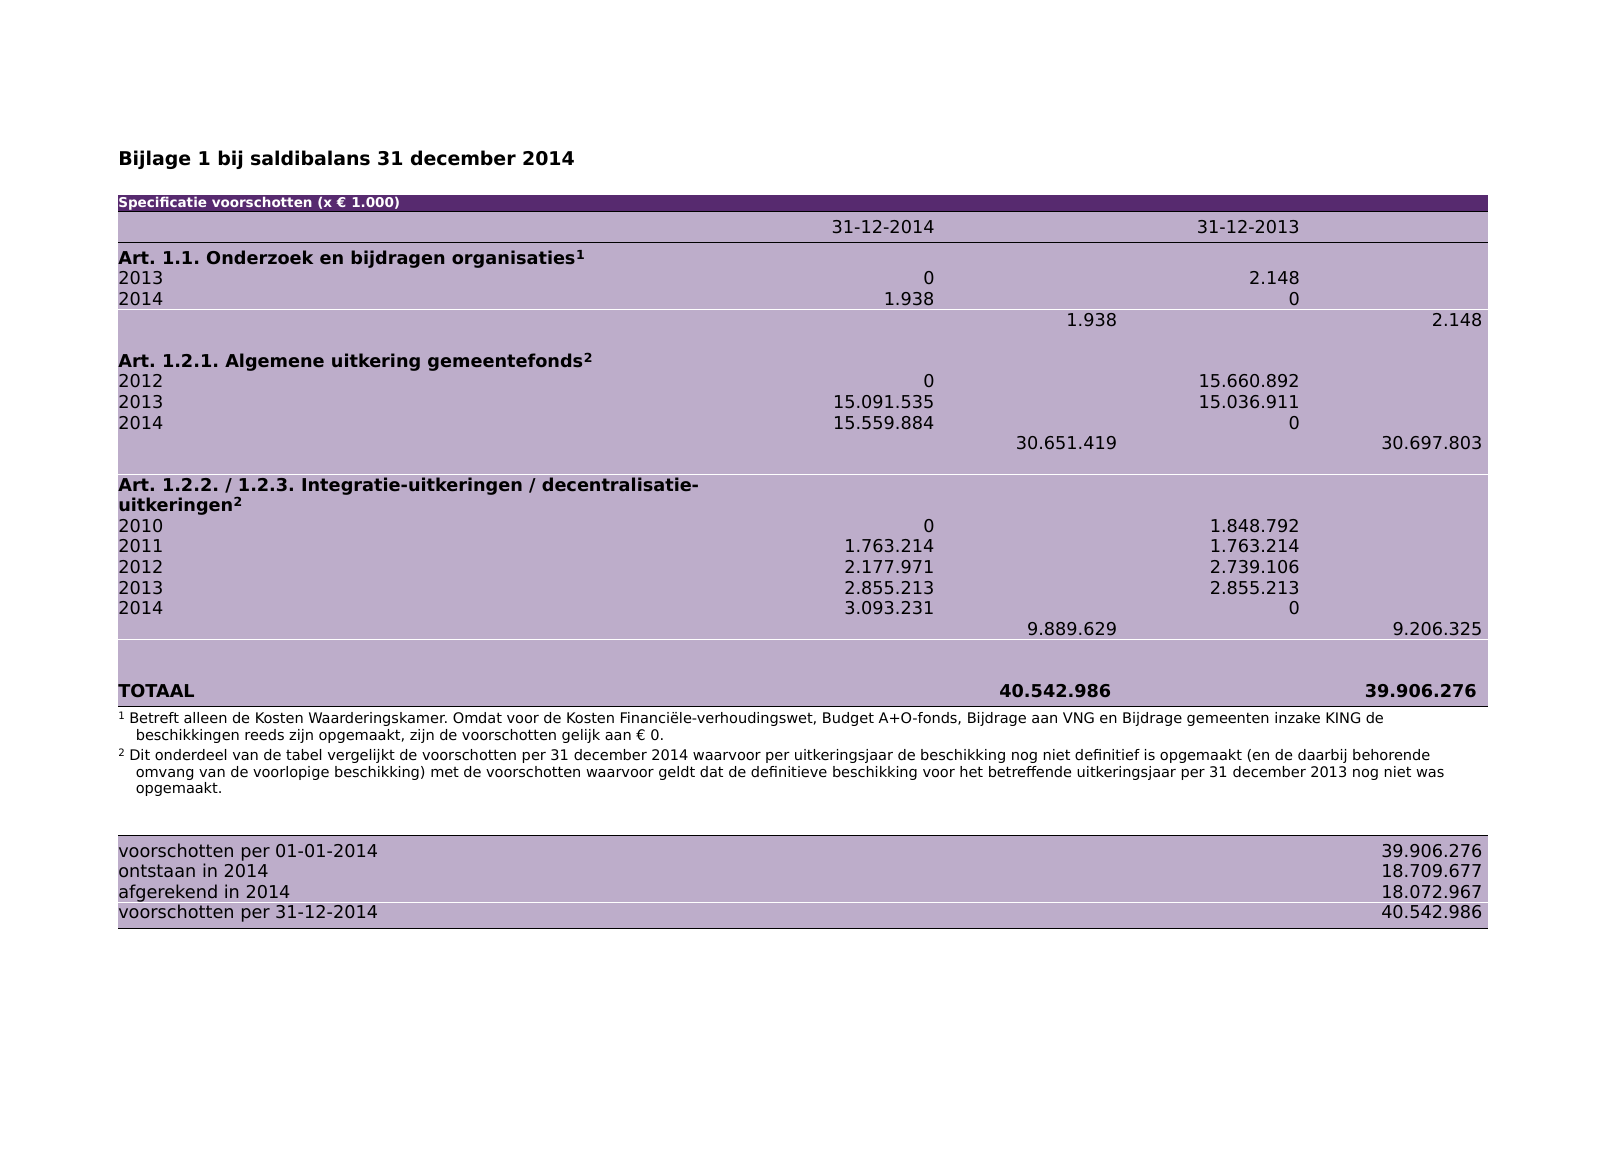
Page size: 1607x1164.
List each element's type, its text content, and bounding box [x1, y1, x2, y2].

table_cell [940, 243, 1123, 268]
table_cell 9.206.325 [1305, 619, 1488, 639]
table_cell 40.542.986 [1305, 903, 1488, 928]
table_cell 0 [758, 268, 940, 289]
table_cell [940, 289, 1123, 309]
table_cell Art. 1.1. Onderzoek en bijdragen organisaties1 [118, 243, 757, 268]
table_cell [118, 660, 757, 681]
table_cell 2014 [118, 289, 757, 309]
table_cell 9.889.629 [940, 619, 1123, 639]
table_cell [1123, 454, 1305, 474]
table_cell [940, 212, 1123, 242]
table_cell [940, 578, 1123, 598]
table_cell [758, 243, 940, 268]
table_cell [118, 619, 757, 639]
table_cell 31-12-2014 [758, 212, 940, 242]
table_cell 0 [758, 371, 940, 392]
table_cell [940, 268, 1123, 289]
table_cell [1305, 598, 1488, 619]
table_cell [1305, 243, 1488, 268]
table_cell [758, 351, 940, 371]
table_cell [118, 330, 757, 351]
table_cell 2.855.213 [758, 578, 940, 598]
table_cell [1123, 243, 1305, 268]
table_cell 1.938 [940, 310, 1123, 330]
table_cell [1123, 433, 1305, 454]
table_cell [940, 454, 1123, 474]
table_cell 1.848.792 [1123, 516, 1305, 536]
table_cell [758, 310, 940, 330]
table_cell [118, 310, 757, 330]
table_cell 2011 [118, 536, 757, 557]
table_cell [118, 212, 757, 242]
table_cell 2010 [118, 516, 757, 536]
table_cell [1305, 557, 1488, 578]
table_cell [1305, 268, 1488, 289]
table_cell 39.906.276 [1305, 681, 1488, 706]
table_cell [1305, 330, 1488, 351]
table_cell 31-12-2013 [1123, 212, 1305, 242]
table_cell [940, 413, 1123, 433]
table_cell afgerekend in 2014 [118, 882, 1305, 902]
table_cell 0 [1123, 289, 1305, 309]
table_cell [1305, 212, 1488, 242]
table_cell [1305, 536, 1488, 557]
table_cell [940, 516, 1123, 536]
table_cell [1305, 578, 1488, 598]
table_cell 0 [1123, 413, 1305, 433]
table_cell 2.177.971 [758, 557, 940, 578]
table_cell [118, 640, 757, 660]
table_cell [1305, 516, 1488, 536]
table_cell [1123, 681, 1305, 706]
table_cell [758, 660, 940, 681]
table_cell 1.938 [758, 289, 940, 309]
table_cell 39.906.276 [1305, 836, 1488, 861]
table_cell 2.739.106 [1123, 557, 1305, 578]
subtitle Bijlage 1 bij saldibalans 31 december 2014 [118, 148, 1488, 170]
table_cell 1.763.214 [1123, 536, 1305, 557]
table_cell [1305, 371, 1488, 392]
table_cell [940, 660, 1123, 681]
table_cell [1305, 640, 1488, 660]
table_cell [758, 475, 940, 516]
table_cell [1123, 310, 1305, 330]
table_cell [940, 475, 1123, 516]
table_cell [118, 433, 757, 454]
table_cell [940, 330, 1123, 351]
table_cell Art. 1.2.1. Algemene uitkering gemeentefonds2 [118, 351, 757, 371]
table_cell 1.763.214 [758, 536, 940, 557]
table_cell [940, 557, 1123, 578]
table_cell 3.093.231 [758, 598, 940, 619]
table_cell [940, 536, 1123, 557]
table_cell [758, 433, 940, 454]
table_cell 2012 [118, 557, 757, 578]
table_cell 2.855.213 [1123, 578, 1305, 598]
table_cell 2014 [118, 598, 757, 619]
table_cell 2013 [118, 392, 757, 413]
table_header Mutatieoverzicht voorschotten gemeentefonds (x € 1.000) [118, 819, 1488, 835]
table_cell [1123, 475, 1305, 516]
table_cell [1305, 289, 1488, 309]
table_cell 2.148 [1305, 310, 1488, 330]
table_cell 2014 [118, 413, 757, 433]
table_cell [758, 330, 940, 351]
table_cell 2013 [118, 578, 757, 598]
table_cell [1123, 330, 1305, 351]
table_cell [1123, 660, 1305, 681]
table_cell [1123, 640, 1305, 660]
table_cell 0 [758, 516, 940, 536]
table_cell 15.036.911 [1123, 392, 1305, 413]
table_cell 2013 [118, 268, 757, 289]
table_cell 30.651.419 [940, 433, 1123, 454]
table_cell [118, 454, 757, 474]
table_cell [940, 392, 1123, 413]
table_cell 15.091.535 [758, 392, 940, 413]
table_cell voorschotten per 01-01-2014 [118, 836, 1305, 861]
table_cell 40.542.986 [940, 681, 1123, 706]
table_cell [758, 454, 940, 474]
table_cell [1123, 351, 1305, 371]
table_cell [940, 371, 1123, 392]
table_cell 15.660.892 [1123, 371, 1305, 392]
table_cell 30.697.803 [1305, 433, 1488, 454]
table_cell ontstaan in 2014 [118, 861, 1305, 882]
table_cell 18.709.677 [1305, 861, 1488, 882]
table_cell [1305, 660, 1488, 681]
table_cell 18.072.967 [1305, 882, 1488, 902]
table_cell 15.559.884 [758, 413, 940, 433]
table_cell voorschotten per 31-12-2014 [118, 903, 1305, 928]
table_cell [758, 681, 940, 706]
table_cell [1305, 413, 1488, 433]
table_cell 0 [1123, 598, 1305, 619]
table_cell 1 Betreft alleen de Kosten Waarderingskamer. Omdat voor de Kosten Financiële-verhoudingswet, Budget A+O-fonds, Bijdrage aan VNG en Bijdrage gemeenten inzake KING de beschikkingen reeds zijn opgemaakt, zijn de voorschotten gelijk aan € 0. 2 Dit onderdeel van de tabel vergelijkt de voorschotten per 31 december 2014 waarvoor per uitkeringsjaar de beschikking nog niet definitief is opgemaakt (en de daarbij behorende omvang van de voorlopige beschikking) met de voorschotten waarvoor geldt dat de definitieve beschikking voor het betreffende uitkeringsjaar per 31 december 2013 nog niet was opgemaakt. [118, 707, 1488, 797]
table_header Specificatie voorschotten (x € 1.000) [118, 195, 1488, 211]
table_cell [940, 351, 1123, 371]
table_cell 2.148 [1123, 268, 1305, 289]
table_cell [1305, 392, 1488, 413]
table_cell [758, 640, 940, 660]
table_cell Art. 1.2.2. / 1.2.3. Integratie-uitkeringen / decentralisatie-uitkeringen2 [118, 475, 757, 516]
table_cell [758, 619, 940, 639]
table_cell [1305, 475, 1488, 516]
table_cell [940, 640, 1123, 660]
table_cell [1305, 351, 1488, 371]
table_cell TOTAAL [118, 681, 757, 706]
table_cell [1123, 619, 1305, 639]
table_cell [1305, 454, 1488, 474]
table_cell [940, 598, 1123, 619]
table_cell 2012 [118, 371, 757, 392]
